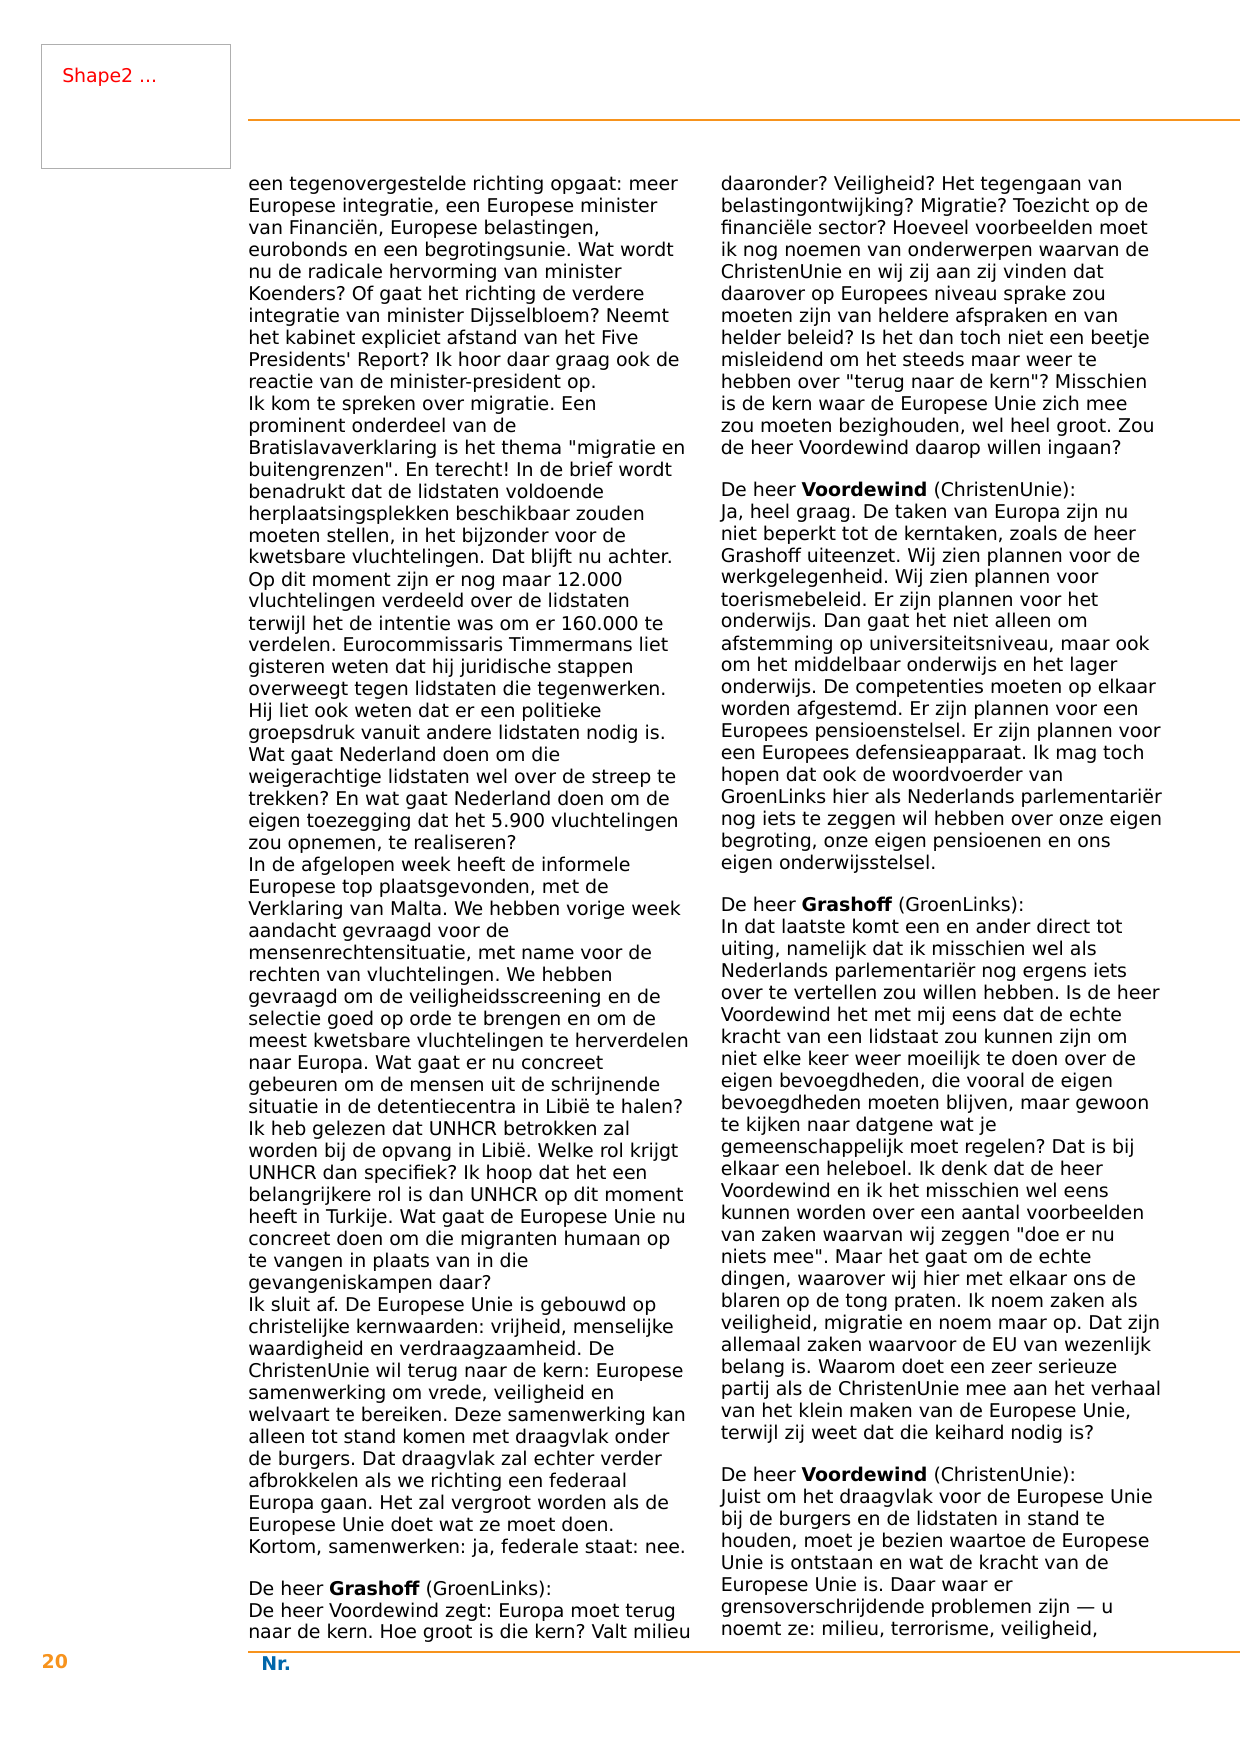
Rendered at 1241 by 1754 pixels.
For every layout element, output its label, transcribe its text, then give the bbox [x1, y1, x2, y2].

text De heer Grashoff (GroenLinks): [721, 894, 1163, 916]
text In de afgelopen week heeft de informele Europese top plaatsgevonden, met de Verklaring van Malta. We hebben vorige week aandacht gevraagd voor de mensenrechtensituatie, met name voor de rechten van vluchtelingen. We hebben gevraagd om de veiligheidsscreening en de selectie goed op orde te brengen en om de meest kwetsbare vluchtelingen te herverdelen naar Europa. Wat gaat er nu concreet gebeuren om de mensen uit de schrijnende situatie in de detentiecentra in Libië te halen? Ik heb gelezen dat UNHCR betrokken zal worden bij de opvang in Libië. Welke rol krijgt UNHCR dan specifiek? Ik hoop dat het een belangrijkere rol is dan UNHCR op dit moment heeft in Turkije. Wat gaat de Europese Unie nu concreet doen om die migranten humaan op te vangen in plaats van in die gevangeniskampen daar? [248, 854, 691, 1294]
text De heer Voordewind zegt: Europa moet terug naar de kern. Hoe groot is die kern? Valt milieu [248, 1599, 691, 1643]
text daaronder? Veiligheid? Het tegengaan van belastingontwijking? Migratie? Toezicht op de financiële sector? Hoeveel voorbeelden moet ik nog noemen van onderwerpen waarvan de ChristenUnie en wij zij aan zij vinden dat daarover op Europees niveau sprake zou moeten zijn van heldere afspraken en van helder beleid? Is het dan toch niet een beetje misleidend om het steeds maar weer te hebben over "terug naar de kern"? Misschien is de kern waar de Europese Unie zich mee zou moeten bezighouden, wel heel groot. Zou de heer Voordewind daarop willen ingaan? [721, 173, 1163, 458]
text Ik sluit af. De Europese Unie is gebouwd op christelijke kernwaarden: vrijheid, menselijke waardigheid en verdraagzaamheid. De ChristenUnie wil terug naar de kern: Europese samenwerking om vrede, veiligheid en welvaart te bereiken. Deze samenwerking kan alleen tot stand komen met draagvlak onder de burgers. Dat draagvlak zal echter verder afbrokkelen als we richting een federaal Europa gaan. Het zal vergroot worden als de Europese Unie doet wat ze moet doen. Kortom, samenwerken: ja, federale staat: nee. [248, 1294, 691, 1557]
text Ja, heel graag. De taken van Europa zijn nu niet beperkt tot de kerntaken, zoals de heer Grashoff uiteenzet. Wij zien plannen voor de werkgelegenheid. Wij zien plannen voor toerismebeleid. Er zijn plannen voor het onderwijs. Dan gaat het niet alleen om afstemming op universiteitsniveau, maar ook om het middelbaar onderwijs en het lager onderwijs. De competenties moeten op elkaar worden afgestemd. Er zijn plannen voor een Europees pensioenstelsel. Er zijn plannen voor een Europees defensieapparaat. Ik mag toch hopen dat ook de woordvoerder van GroenLinks hier als Nederlands parlementariër nog iets te zeggen wil hebben over onze eigen begroting, onze eigen pensioenen en ons eigen onderwijsstelsel. [721, 501, 1163, 874]
text In dat laatste komt een en ander direct tot uiting, namelijk dat ik misschien wel als Nederlands parlementariër nog ergens iets over te vertellen zou willen hebben. Is de heer Voordewind het met mij eens dat de echte kracht van een lidstaat zou kunnen zijn om niet elke keer weer moeilijk te doen over de eigen bevoegdheden, die vooral de eigen bevoegdheden moeten blijven, maar gewoon te kijken naar datgene wat je gemeenschappelijk moet regelen? Dat is bij elkaar een heleboel. Ik denk dat de heer Voordewind en ik het misschien wel eens kunnen worden over een aantal voorbeelden van zaken waarvan wij zeggen "doe er nu niets mee". Maar het gaat om de echte dingen, waarover wij hier met elkaar ons de blaren op de tong praten. Ik noem zaken als veiligheid, migratie en noem maar op. Dat zijn allemaal zaken waarvoor de EU van wezenlijk belang is. Waarom doet een zeer serieuze partij als de ChristenUnie mee aan het verhaal van het klein maken van de Europese Unie, terwijl zij weet dat die keihard nodig is? [721, 916, 1163, 1444]
text een tegenovergestelde richting opgaat: meer Europese integratie, een Europese minister van Financiën, Europese belastingen, eurobonds en een begrotingsunie. Wat wordt nu de radicale hervorming van minister Koenders? Of gaat het richting de verdere integratie van minister Dijsselbloem? Neemt het kabinet expliciet afstand van het Five Presidents' Report? Ik hoor daar graag ook de reactie van de minister-president op. [248, 173, 691, 393]
text De heer Voordewind (ChristenUnie): [721, 1464, 1163, 1486]
text Ik kom te spreken over migratie. Een prominent onderdeel van de Bratislavaverklaring is het thema "migratie en buitengrenzen". En terecht! In de brief wordt benadrukt dat de lidstaten voldoende herplaatsingsplekken beschikbaar zouden moeten stellen, in het bijzonder voor de kwetsbare vluchtelingen. Dat blijft nu achter. Op dit moment zijn er nog maar 12.000 vluchtelingen verdeeld over de lidstaten terwijl het de intentie was om er 160.000 te verdelen. Eurocommissaris Timmermans liet gisteren weten dat hij juridische stappen overweegt tegen lidstaten die tegenwerken. Hij liet ook weten dat er een politieke groepsdruk vanuit andere lidstaten nodig is. Wat gaat Nederland doen om die weigerachtige lidstaten wel over de streep te trekken? En wat gaat Nederland doen om de eigen toezegging dat het 5.900 vluchtelingen zou opnemen, te realiseren? [248, 393, 691, 854]
text Juist om het draagvlak voor de Europese Unie bij de burgers en de lidstaten in stand te houden, moet je bezien waartoe de Europese Unie is ontstaan en wat de kracht van de Europese Unie is. Daar waar er grensoverschrijdende problemen zijn — u noemt ze: milieu, terrorisme, veiligheid, [721, 1486, 1163, 1639]
text De heer Grashoff (GroenLinks): [248, 1577, 691, 1599]
text De heer Voordewind (ChristenUnie): [721, 478, 1163, 501]
